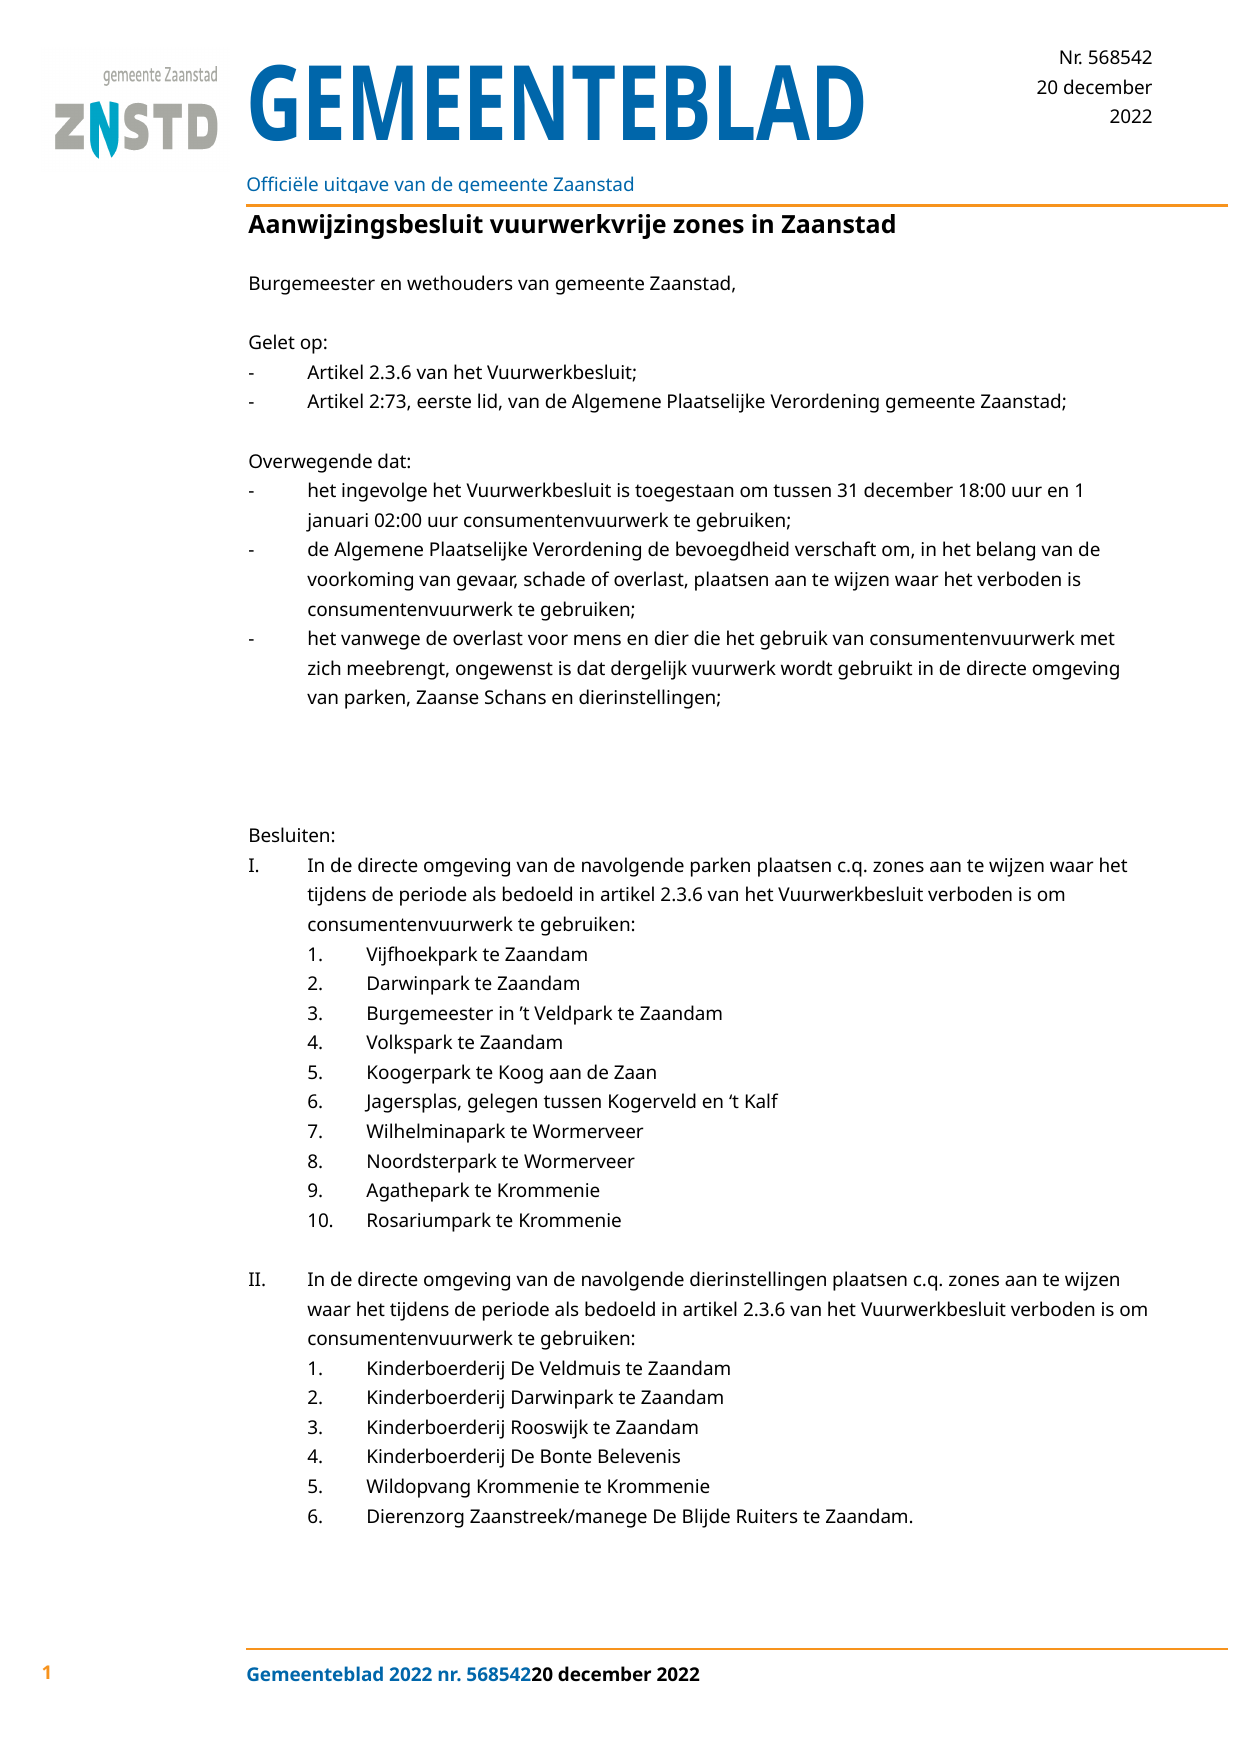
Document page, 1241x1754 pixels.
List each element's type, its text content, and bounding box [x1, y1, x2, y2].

list de Algemene Plaatselijke Verordening de bevoegdheid verschaft om, in het belang van de voorkoming van gevaar, schade of overlast, plaatsen aan te wijzen waar het verboden is consumentenvuurwerk te gebruiken; [248, 537, 1152, 621]
list Kinderboerderij De Veldmuis te Zaandam [307, 1355, 1152, 1381]
list Kinderboerderij De Bonte Belevenis [307, 1444, 1152, 1469]
text Gelet op: [248, 329, 1152, 355]
list het vanwege de overlast voor mens en dier die het gebruik van consumentenvuurwerk met zich meebrengt, ongewenst is dat dergelijk vuurwerk wordt gebruikt in de directe omgeving van parken, Zaanse Schans en dierinstellingen; [248, 625, 1152, 710]
list In de directe omgeving van de navolgende dierinstellingen plaatsen c.q. zones aan te wijzen waar het tijdens de periode als bedoeld in artikel 2.3.6 van het Vuurwerkbesluit verboden is om consumentenvuurwerk te gebruiken: [248, 1266, 1152, 1351]
list Kinderboerderij Darwinpark te Zaandam [307, 1384, 1152, 1410]
list Darwinpark te Zaandam [307, 970, 1152, 996]
picture [41, 47, 231, 172]
text Besluiten: [248, 822, 1152, 848]
text Overwegende dat: [248, 448, 1152, 473]
list Rosariumpark te Krommenie [307, 1207, 1152, 1233]
list Dierenzorg Zaanstreek/manege De Blijde Ruiters te Zaandam. [307, 1503, 1152, 1529]
list Wilhelminapark te Wormerveer [307, 1118, 1152, 1144]
list Koogerpark te Koog aan de Zaan [307, 1059, 1152, 1085]
list Agathepark te Krommenie [307, 1177, 1152, 1203]
list Burgemeester in ’t Veldpark te Zaandam [307, 1000, 1152, 1026]
list Jagersplas, gelegen tussen Kogerveld en ‘t Kalf [307, 1089, 1152, 1114]
list In de directe omgeving van de navolgende parken plaatsen c.q. zones aan te wijzen waar het tijdens de periode als bedoeld in artikel 2.3.6 van het Vuurwerkbesluit verboden is om consumentenvuurwerk te gebruiken: [248, 852, 1152, 937]
text Aanwijzingsbesluit vuurwerkvrije zones in Zaanstad [248, 207, 1152, 241]
list Wildopvang Krommenie te Krommenie [307, 1473, 1152, 1499]
list Kinderboerderij Rooswijk te Zaandam [307, 1414, 1152, 1440]
text Burgemeester en wethouders van gemeente Zaanstad, [248, 270, 1152, 296]
list het ingevolge het Vuurwerkbesluit is toegestaan om tussen 31 december 18:00 uur en 1 januari 02:00 uur consumentenvuurwerk te gebruiken; [248, 477, 1152, 533]
list Artikel 2.3.6 van het Vuurwerkbesluit; [248, 359, 1152, 385]
list Vijfhoekpark te Zaandam [307, 941, 1152, 967]
list Noordsterpark te Wormerveer [307, 1148, 1152, 1174]
list Volkspark te Zaandam [307, 1029, 1152, 1055]
list Artikel 2:73, eerste lid, van de Algemene Plaatselijke Verordening gemeente Zaanstad; [248, 389, 1152, 414]
